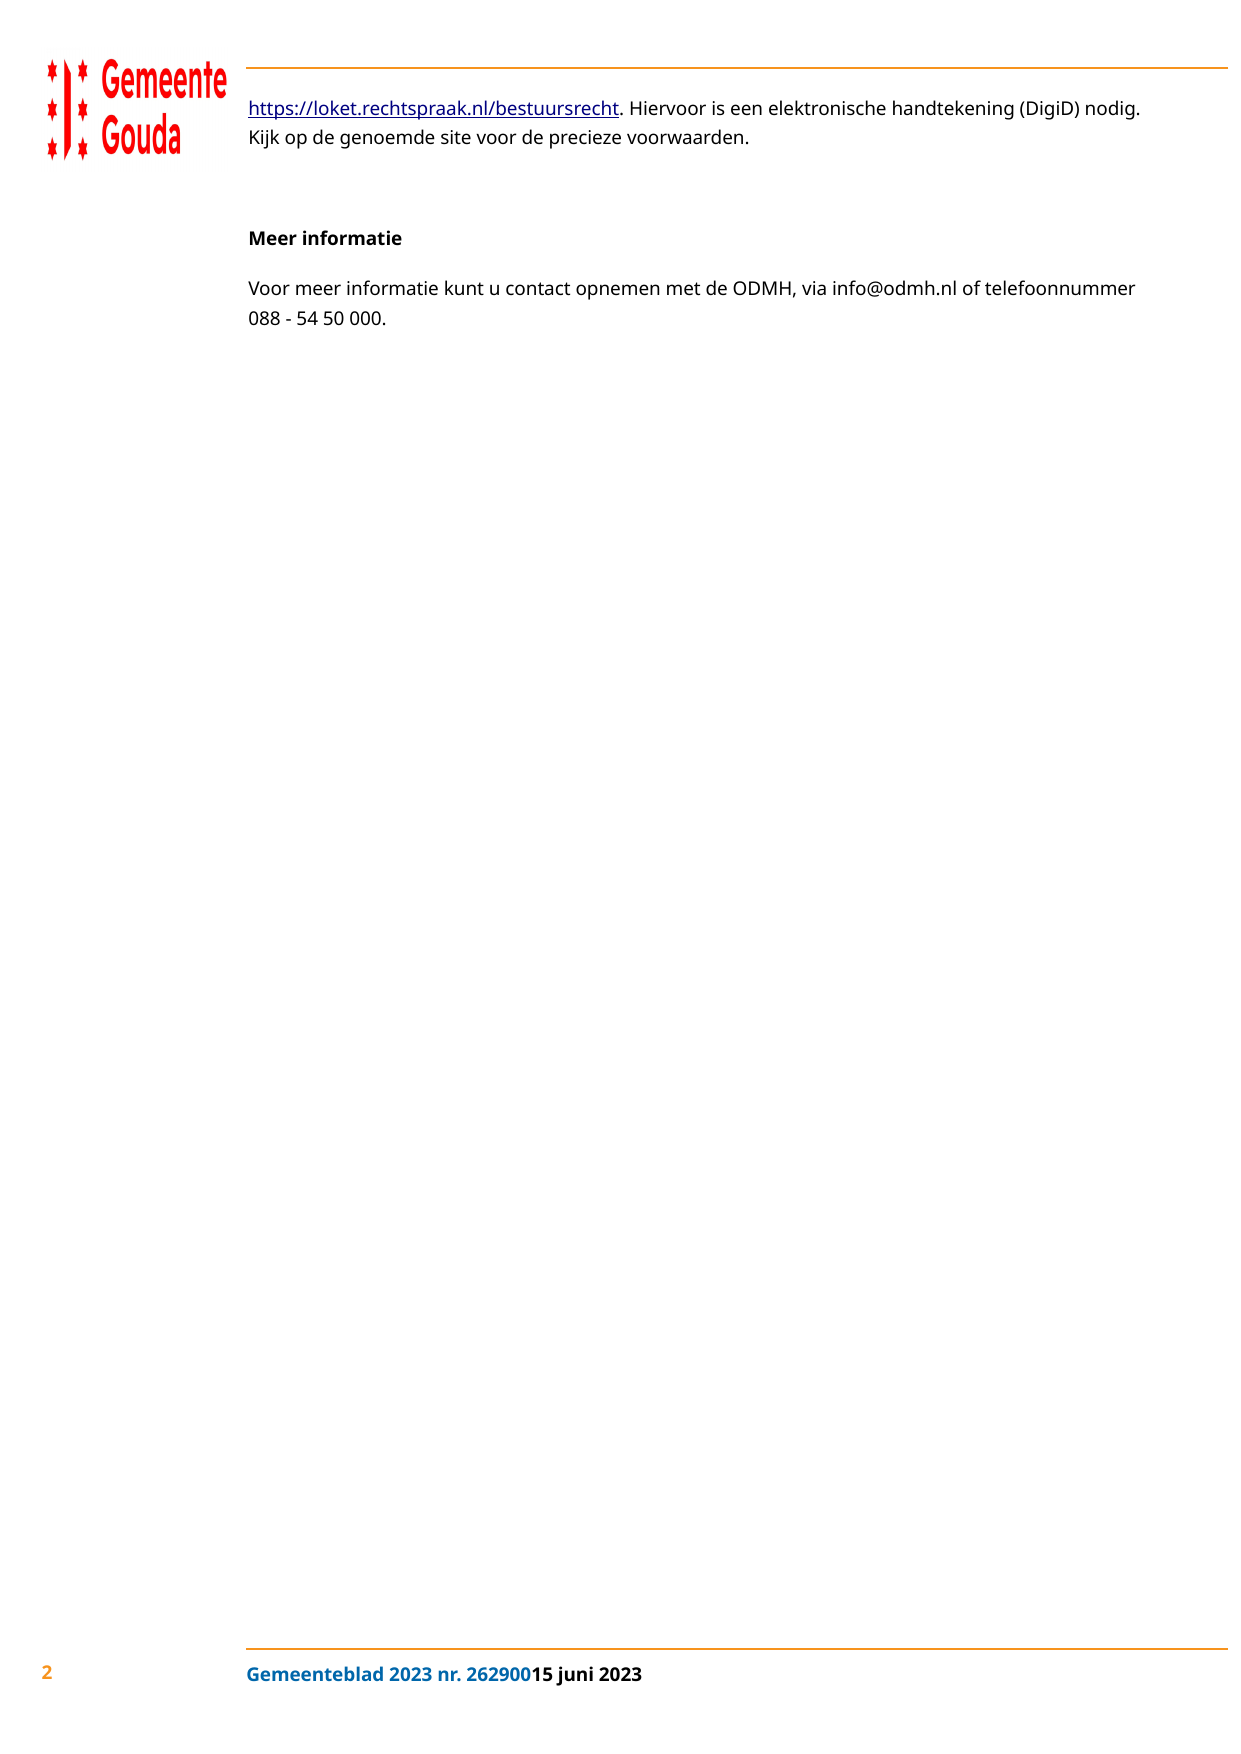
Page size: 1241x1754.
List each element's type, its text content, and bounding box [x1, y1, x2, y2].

picture [41, 47, 231, 172]
text https://loket.rechtspraak.nl/bestuursrecht. Hiervoor is een elektronische handtekening (DigiD) nodig. Kijk op de genoemde site voor de precieze voorwaarden. [248, 95, 1152, 150]
text Voor meer informatie kunt u contact opnemen met de ODMH, via info@odmh.nl of telefoonnummer 088 - 54 50 000. [248, 276, 1152, 331]
text Meer informatie [248, 225, 1152, 251]
